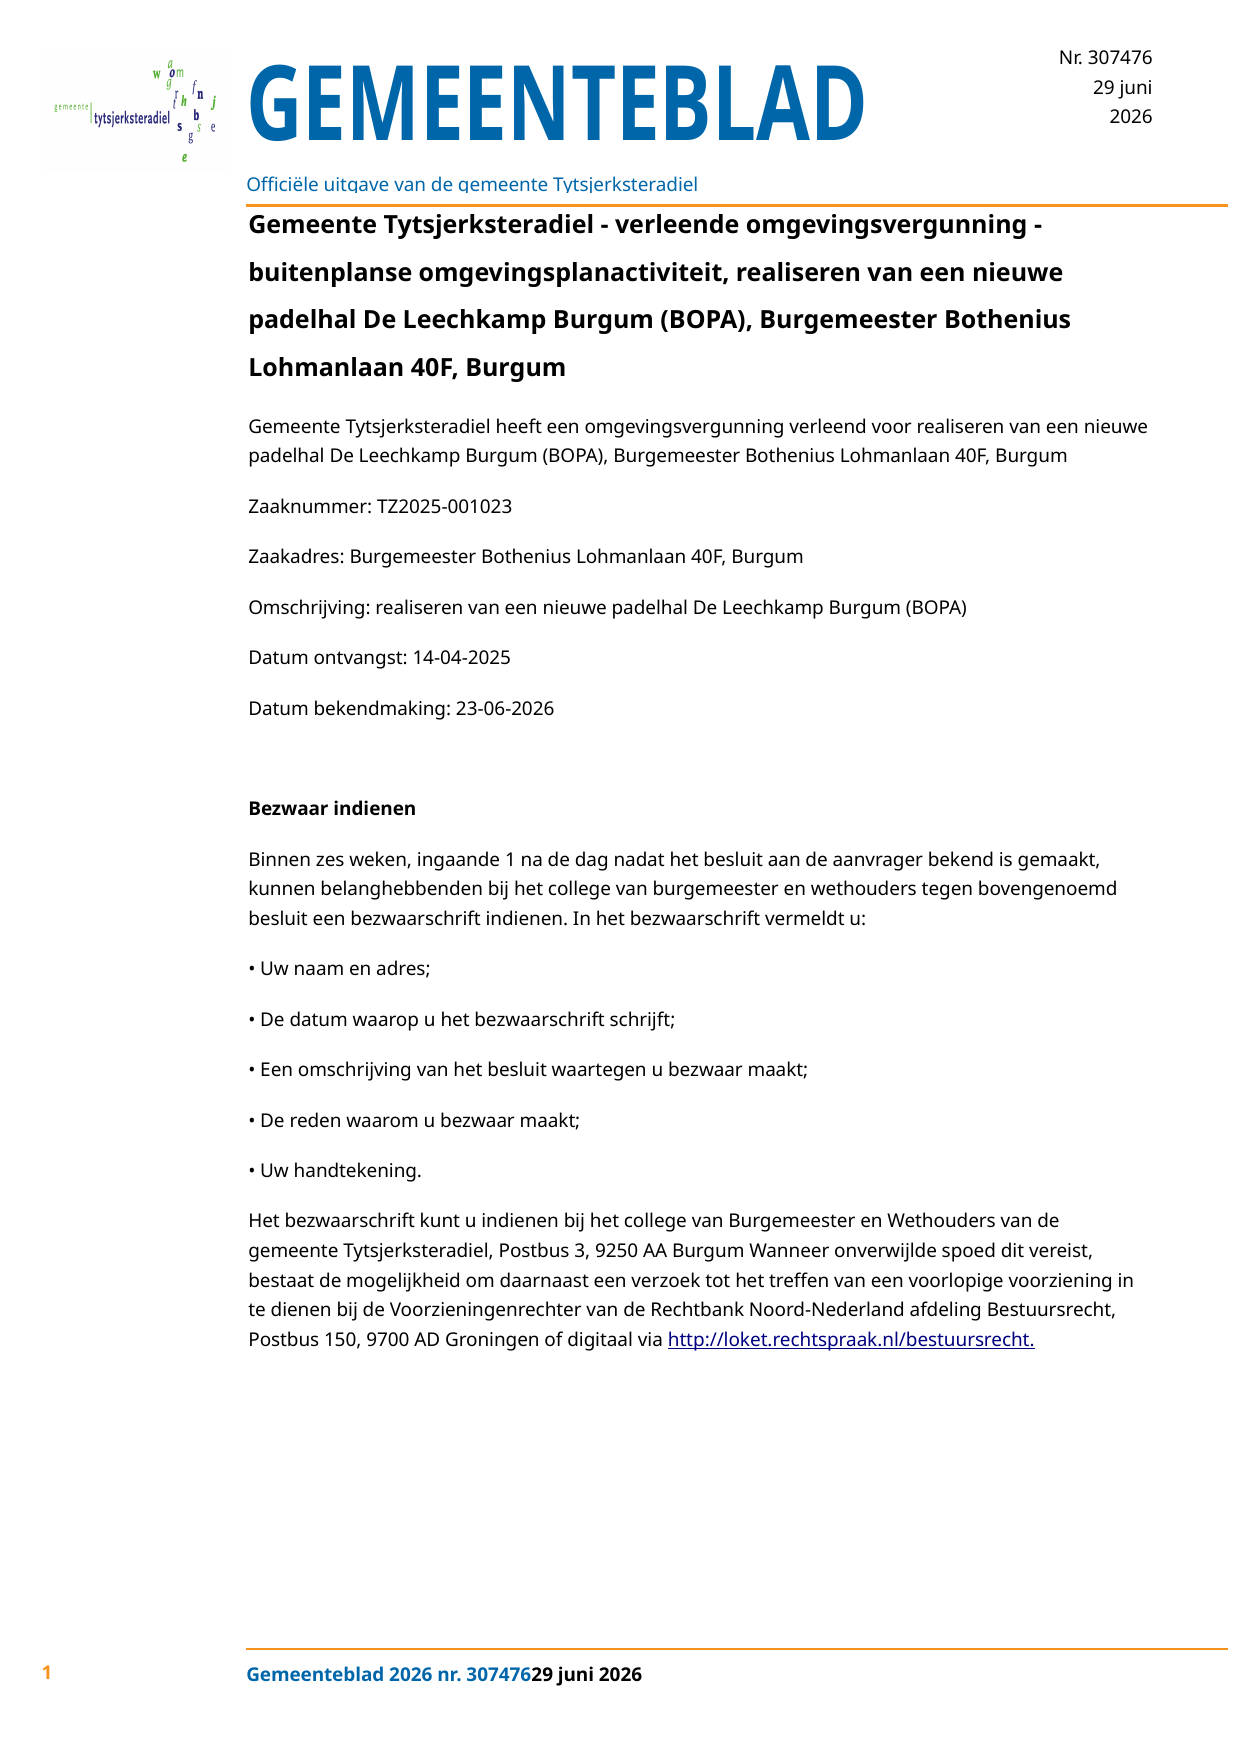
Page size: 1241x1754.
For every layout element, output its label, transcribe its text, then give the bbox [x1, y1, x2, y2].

picture [41, 47, 231, 172]
text Bezwaar indienen [248, 796, 1152, 821]
text Omschrijving: realiseren van een nieuwe padelhal De Leechkamp Burgum (BOPA) [248, 594, 1152, 620]
text Zaaknummer: TZ2025-001023 [248, 493, 1152, 519]
text Gemeente Tytsjerksteradiel - verleende omgevingsvergunning - buitenplanse omgevingsplanactiviteit, realiseren van een nieuwe padelhal De Leechkamp Burgum (BOPA), Burgemeester Bothenius Lohmanlaan 40F, Burgum [248, 207, 1152, 384]
text • De reden waarom u bezwaar maakt; [248, 1107, 1152, 1133]
text Binnen zes weken, ingaande 1 na de dag nadat het besluit aan de aanvrager bekend is gemaakt, kunnen belanghebbenden bij het college van burgemeester en wethouders tegen bovengenoemd besluit een bezwaarschrift indienen. In het bezwaarschrift vermeldt u: [248, 846, 1152, 931]
text Het bezwaarschrift kunt u indienen bij het college van Burgemeester en Wethouders van de gemeente Tytsjerksteradiel, Postbus 3, 9250 AA Burgum Wanneer onverwijlde spoed dit vereist, bestaat de mogelijkheid om daarnaast een verzoek tot het treffen van een voorlopige voorziening in te dienen bij de Voorzieningenrechter van de Rechtbank Noord-Nederland afdeling Bestuursrecht, Postbus 150, 9700 AD Groningen of digitaal via http://loket.rechtspraak.nl/bestuursrecht. [248, 1208, 1152, 1352]
text • Uw naam en adres; [248, 956, 1152, 981]
text Datum ontvangst: 14-04-2025 [248, 644, 1152, 670]
text Datum bekendmaking: 23-06-2026 [248, 695, 1152, 721]
text • Uw handtekening. [248, 1157, 1152, 1183]
text Gemeente Tytsjerksteradiel heeft een omgevingsvergunning verleend voor realiseren van een nieuwe padelhal De Leechkamp Burgum (BOPA), Burgemeester Bothenius Lohmanlaan 40F, Burgum [248, 413, 1152, 468]
text Zaakadres: Burgemeester Bothenius Lohmanlaan 40F, Burgum [248, 543, 1152, 569]
text • Een omschrijving van het besluit waartegen u bezwaar maakt; [248, 1056, 1152, 1082]
text • De datum waarop u het bezwaarschrift schrijft; [248, 1006, 1152, 1032]
